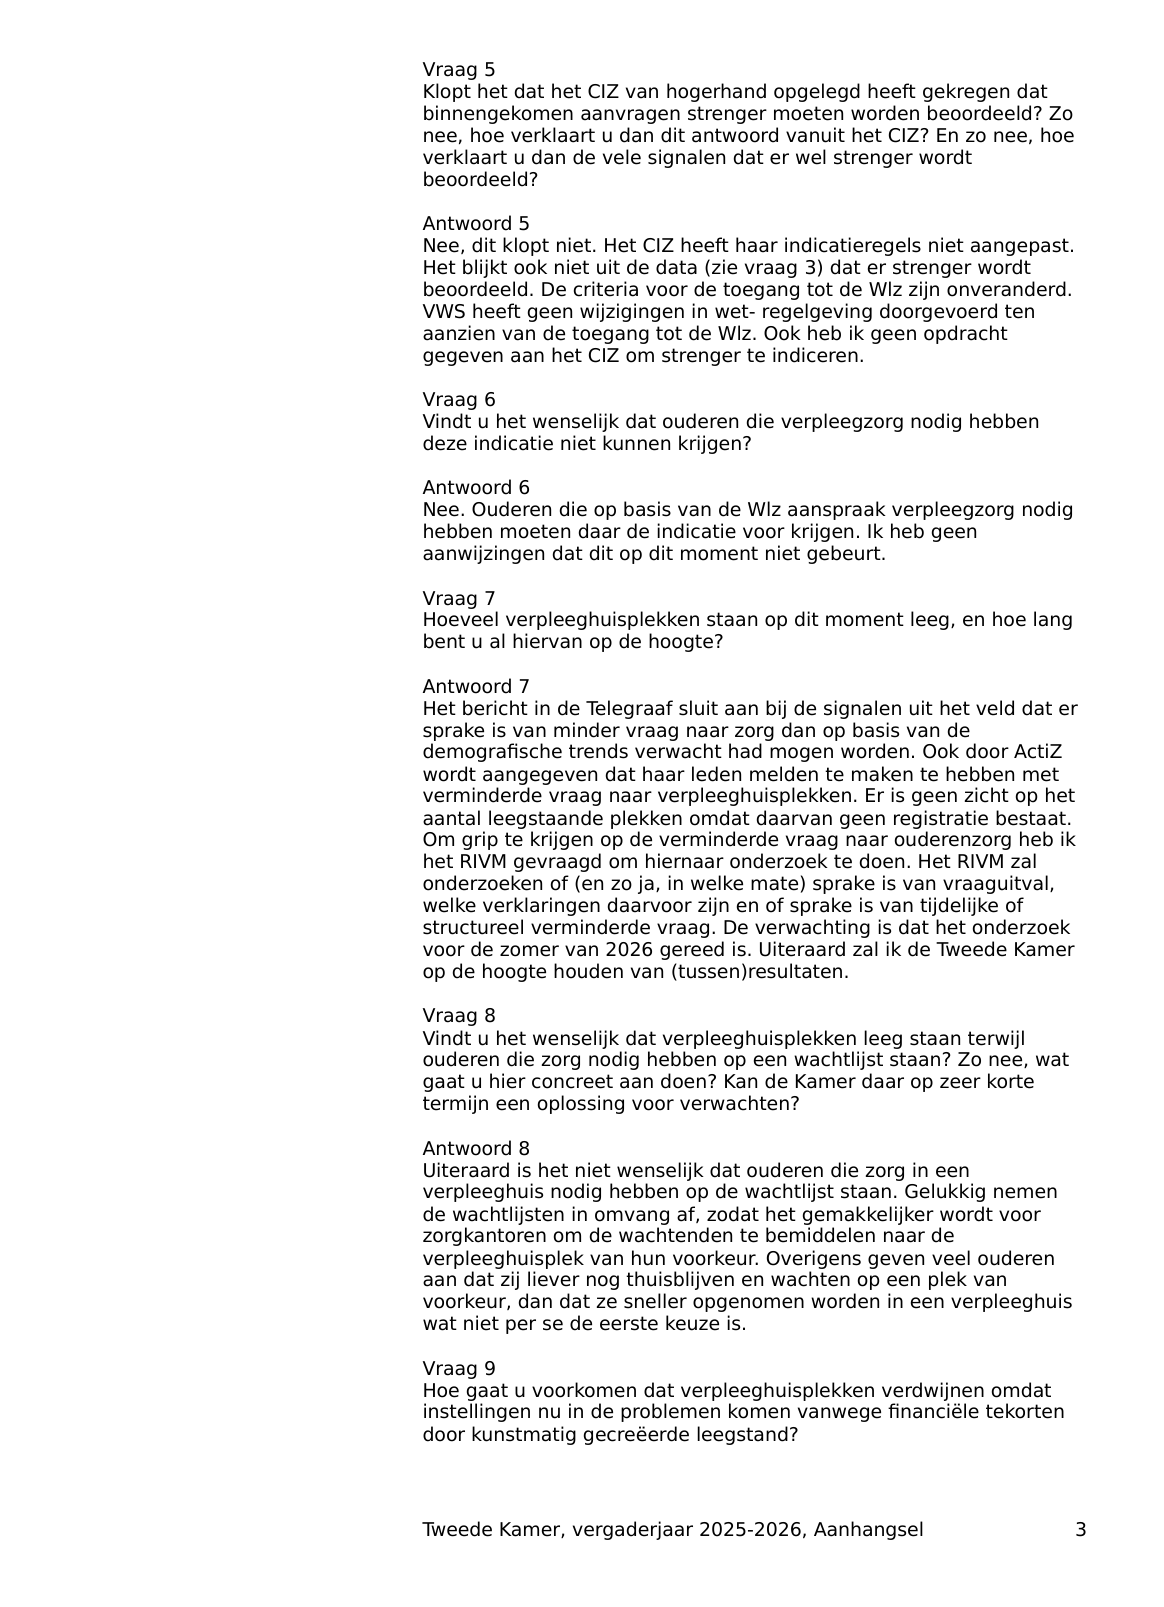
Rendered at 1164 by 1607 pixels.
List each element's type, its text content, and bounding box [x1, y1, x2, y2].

text Antwoord 7 [422, 676, 1087, 697]
text Klopt het dat het CIZ van hogerhand opgelegd heeft gekregen dat binnengekomen aanvragen strenger moeten worden beoordeeld? Zo nee, hoe verklaart u dan dit antwoord vanuit het CIZ? En zo nee, hoe verklaart u dan de vele signalen dat er wel strenger wordt beoordeeld? [422, 81, 1087, 191]
text Vraag 6 [422, 389, 1087, 411]
text Vraag 9 [422, 1357, 1087, 1379]
text Vraag 7 [422, 587, 1087, 609]
text Om grip te krijgen op de verminderde vraag naar ouderenzorg heb ik het RIVM gevraagd om hiernaar onderzoek te doen. Het RIVM zal onderzoeken of (en zo ja, in welke mate) sprake is van vraaguitval, welke verklaringen daarvoor zijn en of sprake is van tijdelijke of structureel verminderde vraag. De verwachting is dat het onderzoek voor de zomer van 2026 gereed is. Uiteraard zal ik de Tweede Kamer op de hoogte houden van (tussen)resultaten. [422, 829, 1087, 983]
text Uiteraard is het niet wenselijk dat ouderen die zorg in een verpleeghuis nodig hebben op de wachtlijst staan. Gelukkig nemen de wachtlijsten in omvang af, zodat het gemakkelijker wordt voor zorgkantoren om de wachtenden te bemiddelen naar de verpleeghuisplek van hun voorkeur. Overigens geven veel ouderen aan dat zij liever nog thuisblijven en wachten op een plek van voorkeur, dan dat ze sneller opgenomen worden in een verpleeghuis wat niet per se de eerste keuze is. [422, 1159, 1087, 1335]
text Antwoord 5 [422, 213, 1087, 235]
text Hoeveel verpleeghuisplekken staan op dit moment leeg, en hoe lang bent u al hiervan op de hoogte? [422, 609, 1087, 653]
text Vindt u het wenselijk dat verpleeghuisplekken leeg staan terwijl ouderen die zorg nodig hebben op een wachtlijst staan? Zo nee, wat gaat u hier concreet aan doen? Kan de Kamer daar op zeer korte termijn een oplossing voor verwachten? [422, 1027, 1087, 1115]
text Vraag 8 [422, 1005, 1087, 1027]
text Vindt u het wenselijk dat ouderen die verpleegzorg nodig hebben deze indicatie niet kunnen krijgen? [422, 411, 1087, 455]
text Nee, dit klopt niet. Het CIZ heeft haar indicatieregels niet aangepast. Het blijkt ook niet uit de data (zie vraag 3) dat er strenger wordt beoordeeld. De criteria voor de toegang tot de Wlz zijn onveranderd. VWS heeft geen wijzigingen in wet- regelgeving doorgevoerd ten aanzien van de toegang tot de Wlz. Ook heb ik geen opdracht gegeven aan het CIZ om strenger te indiceren. [422, 235, 1087, 367]
text Antwoord 6 [422, 477, 1087, 499]
text Antwoord 8 [422, 1137, 1087, 1159]
text Het bericht in de Telegraaf sluit aan bij de signalen uit het veld dat er sprake is van minder vraag naar zorg dan op basis van de demografische trends verwacht had mogen worden. Ook door ActiZ wordt aangegeven dat haar leden melden te maken te hebben met verminderde vraag naar verpleeghuisplekken. Er is geen zicht op het aantal leegstaande plekken omdat daarvan geen registratie bestaat. [422, 697, 1087, 829]
text Nee. Ouderen die op basis van de Wlz aanspraak verpleegzorg nodig hebben moeten daar de indicatie voor krijgen. Ik heb geen aanwijzingen dat dit op dit moment niet gebeurt. [422, 499, 1087, 565]
text Vraag 5 [422, 59, 1087, 81]
text Hoe gaat u voorkomen dat verpleeghuisplekken verdwijnen omdat instellingen nu in de problemen komen vanwege financiële tekorten door kunstmatig gecreëerde leegstand? [422, 1379, 1087, 1445]
